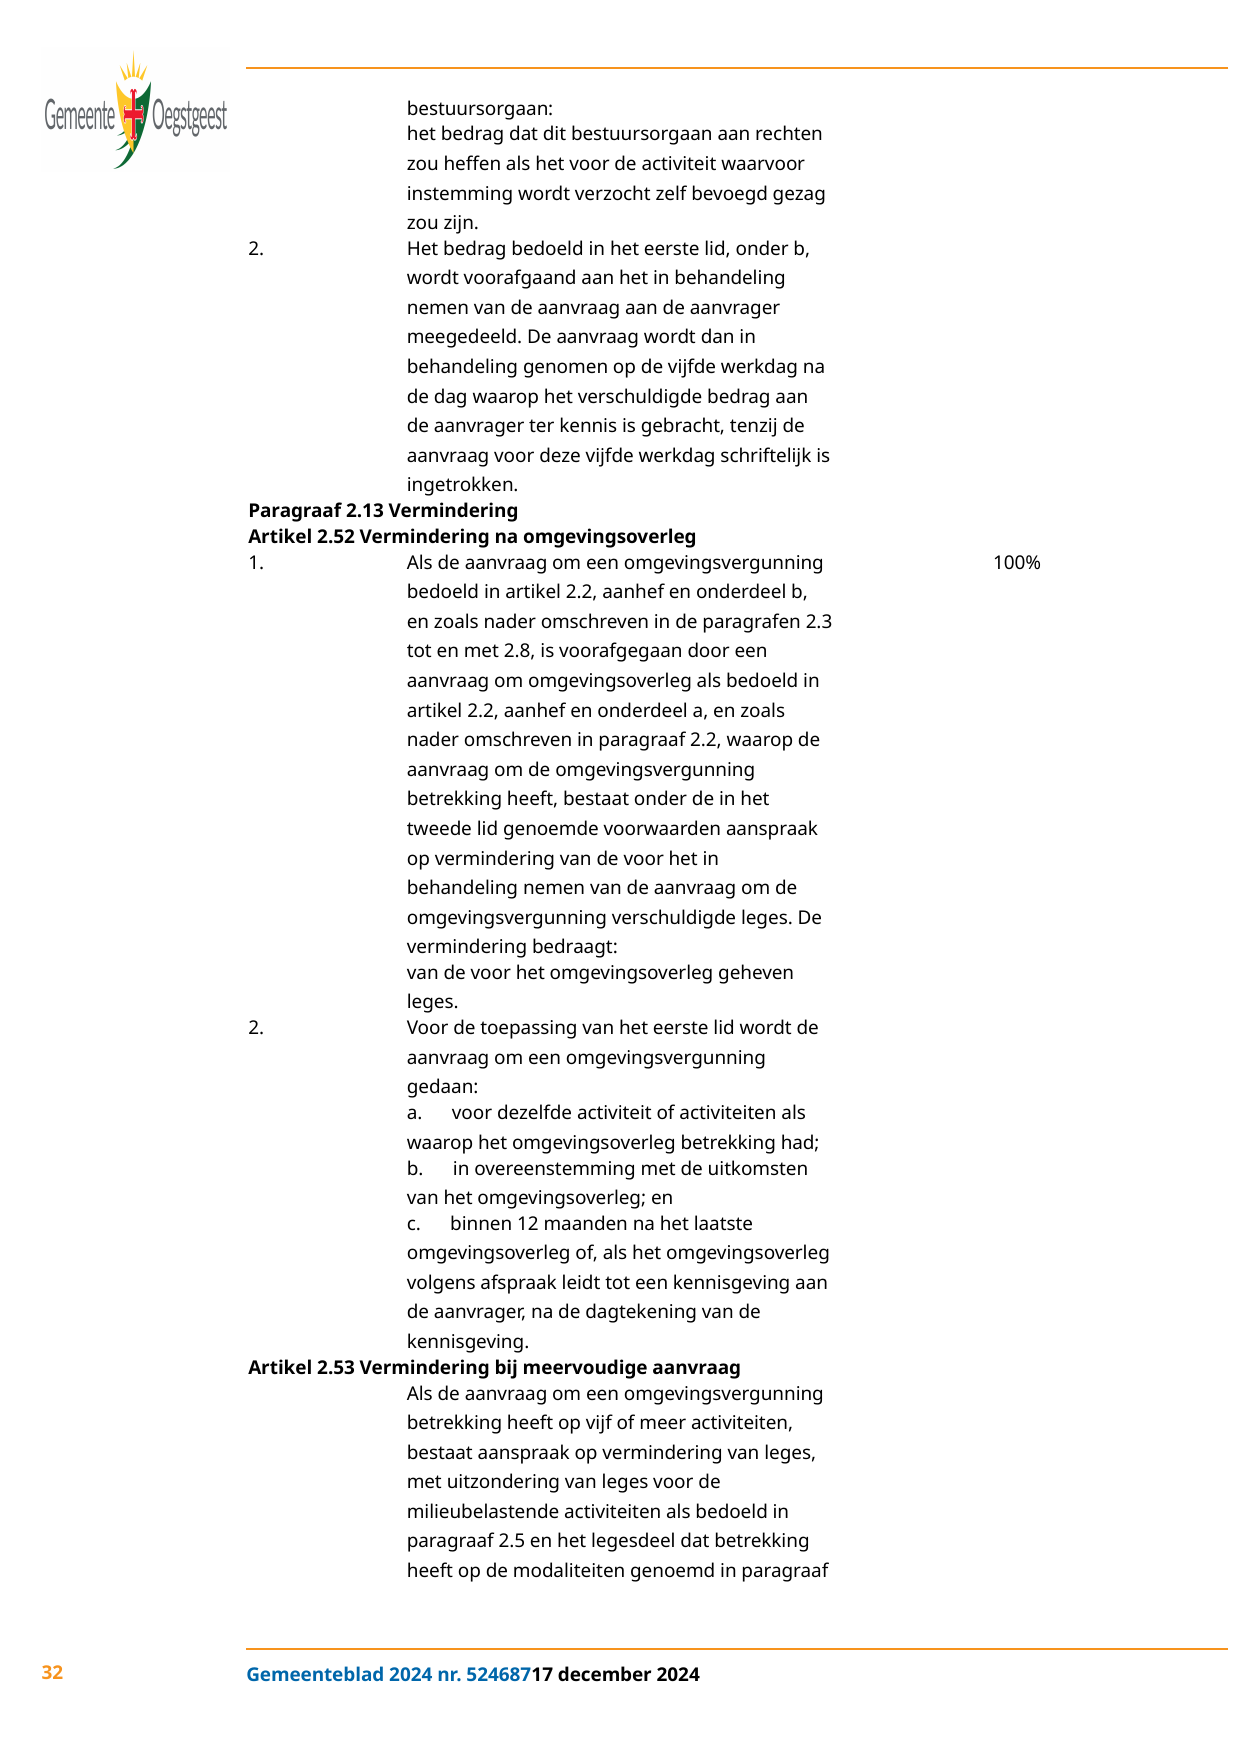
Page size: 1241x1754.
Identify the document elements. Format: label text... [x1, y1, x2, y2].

table_cell c. binnen 12 maanden na het laatste omgevingsoverleg of, als het omgevingsoverleg volgens afspraak leidt tot een kennisgeving aan de aanvrager, na de dagtekening van de kennisgeving. [407, 1210, 834, 1354]
table_cell [993, 1015, 1152, 1099]
table_cell 1. [248, 549, 407, 959]
table_cell [993, 1210, 1152, 1354]
table_cell [834, 1210, 993, 1354]
table_cell Artikel 2.53 Vermindering bij meervoudige aanvraag [248, 1354, 1152, 1380]
table_cell [993, 95, 1152, 121]
table_cell Als de aanvraag om een omgevingsvergunning betrekking heeft op vijf of meer activiteiten, bestaat aanspraak op vermindering van leges, met uitzondering van leges voor de milieubelastende activiteiten als bedoeld in paragraaf 2.5 en het legesdeel dat betrekking heeft op de modaliteiten genoemd in paragraaf [407, 1380, 834, 1583]
table_cell Als de aanvraag om een omgevingsvergunning bedoeld in artikel 2.2, aanhef en onderdeel b, en zoals nader omschreven in de paragrafen 2.3 tot en met 2.8, is voorafgegaan door een aanvraag om omgevingsoverleg als bedoeld in artikel 2.2, aanhef en onderdeel a, en zoals nader omschreven in paragraaf 2.2, waarop de aanvraag om de omgevingsvergunning betrekking heeft, bestaat onder de in het tweede lid genoemde voorwaarden aanspraak op vermindering van de voor het in behandeling nemen van de aanvraag om de omgevingsvergunning verschuldigde leges. De vermindering bedraagt: [407, 549, 834, 959]
table_cell 2. [248, 235, 407, 497]
table_cell [248, 1210, 407, 1354]
table_cell van de voor het omgevingsoverleg geheven leges. [407, 959, 834, 1014]
table_cell bestuursorgaan: [407, 95, 834, 121]
table_cell [248, 1099, 407, 1155]
table_cell 2. [248, 1015, 407, 1099]
table_cell a. voor dezelfde activiteit of activiteiten als waarop het omgevingsoverleg betrekking had; [407, 1099, 834, 1155]
table_cell Voor de toepassing van het eerste lid wordt de aanvraag om een omgevingsvergunning gedaan: [407, 1015, 834, 1099]
table_cell het bedrag dat dit bestuursorgaan aan rechten zou heffen als het voor de activiteit waarvoor instemming wordt verzocht zelf bevoegd gezag zou zijn. [407, 121, 834, 235]
table_cell b. in overeenstemming met de uitkomsten van het omgevingsoverleg; en [407, 1155, 834, 1210]
picture [41, 47, 231, 172]
table_cell [248, 121, 407, 235]
table_cell [993, 235, 1152, 497]
table_cell [993, 1099, 1152, 1155]
table_cell Artikel 2.52 Vermindering na omgevingsoverleg [248, 523, 1152, 549]
table_cell [993, 121, 1152, 235]
table_cell [834, 1099, 993, 1155]
table_cell [834, 959, 993, 1014]
table_cell [993, 1380, 1152, 1583]
table_cell Paragraaf 2.13 Vermindering [248, 498, 1152, 523]
table_cell 100% [993, 549, 1152, 959]
table_cell [834, 95, 993, 121]
table_cell [248, 1380, 407, 1583]
table_cell [834, 1015, 993, 1099]
table_cell [993, 1155, 1152, 1210]
table_cell Het bedrag bedoeld in het eerste lid, onder b, wordt voorafgaand aan het in behandeling nemen van de aanvraag aan de aanvrager meegedeeld. De aanvraag wordt dan in behandeling genomen op de vijfde werkdag na de dag waarop het verschuldigde bedrag aan de aanvrager ter kennis is gebracht, tenzij de aanvraag voor deze vijfde werkdag schriftelijk is ingetrokken. [407, 235, 834, 497]
table_cell [834, 235, 993, 497]
table_cell [834, 549, 993, 959]
table_cell [834, 1380, 993, 1583]
table_cell [834, 1155, 993, 1210]
table_cell [834, 121, 993, 235]
table_cell [248, 95, 407, 121]
table_cell [993, 959, 1152, 1014]
table_cell [248, 1155, 407, 1210]
table_cell [248, 959, 407, 1014]
